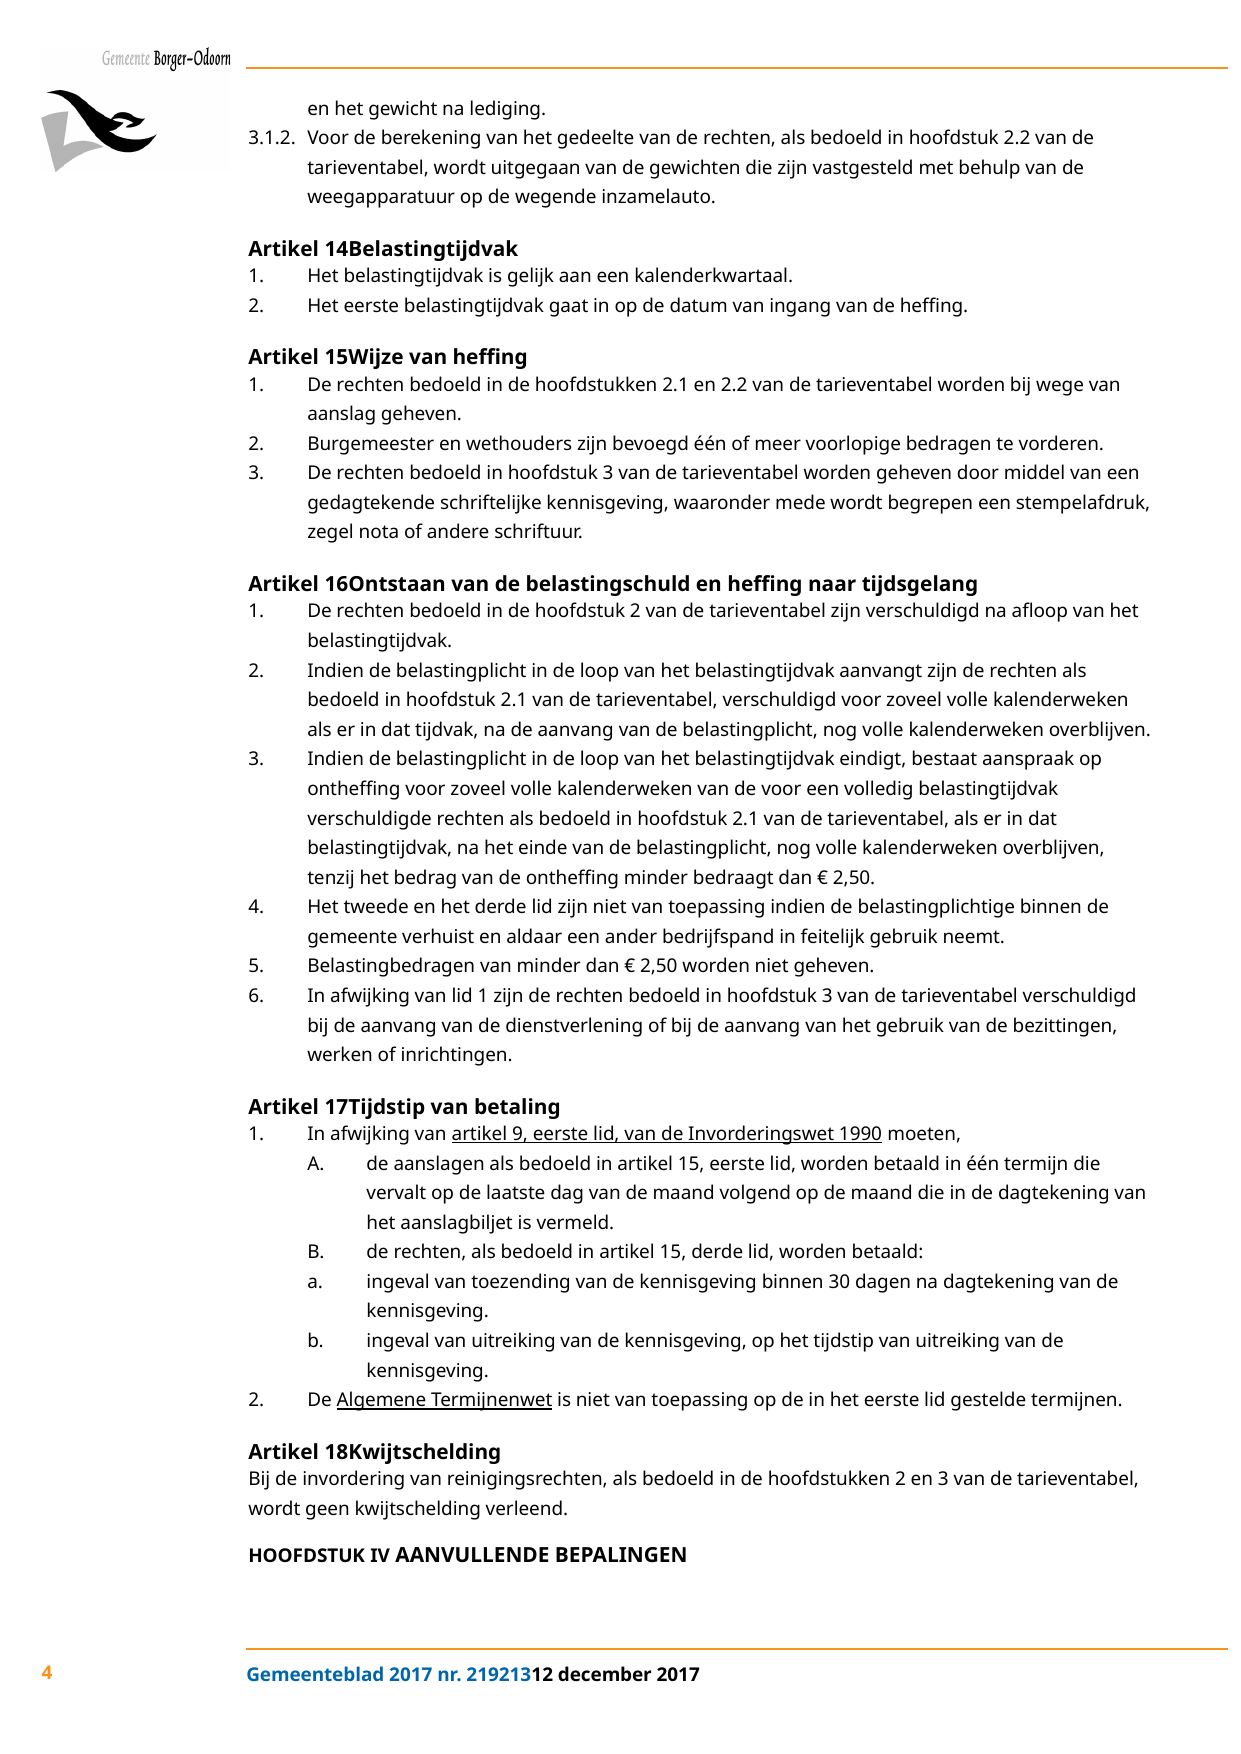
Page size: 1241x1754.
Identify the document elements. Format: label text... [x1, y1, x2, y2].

list In afwijking van artikel 9, eerste lid, van de Invorderingswet 1990 moeten, [248, 1120, 1152, 1146]
list Indien de belastingplicht in de loop van het belastingtijdvak eindigt, bestaat aanspraak op ontheffing voor zoveel volle kalenderweken van de voor een volledig belastingtijdvak verschuldigde rechten als bedoeld in hoofdstuk 2.1 van de tarieventabel, als er in dat belastingtijdvak, na het einde van de belastingplicht, nog volle kalenderweken overblijven, tenzij het bedrag van de ontheffing minder bedraagt dan € 2,50. [248, 746, 1152, 889]
text Artikel 14Belastingtijdvak [248, 234, 1152, 262]
list Het belastingtijdvak is gelijk aan een kalenderkwartaal. [248, 262, 1152, 288]
text Artikel 16Ontstaan van de belastingschuld en heffing naar tijdsgelang [248, 569, 1152, 598]
list Het eerste belastingtijdvak gaat in op de datum van ingang van de heffing. [248, 292, 1152, 318]
list De rechten bedoeld in de hoofdstuk 2 van de tarieventabel zijn verschuldigd na afloop van het belastingtijdvak. [248, 598, 1152, 653]
list Indien de belastingplicht in de loop van het belastingtijdvak aanvangt zijn de rechten als bedoeld in hoofdstuk 2.1 van de tarieventabel, verschuldigd voor zoveel volle kalenderweken als er in dat tijdvak, na de aanvang van de belastingplicht, nog volle kalenderweken overblijven. [248, 657, 1152, 742]
list en het gewicht na lediging. [248, 95, 1152, 121]
list ingeval van uitreiking van de kennisgeving, op het tijdstip van uitreiking van de kennisgeving. [307, 1327, 1152, 1383]
text Artikel 15Wijze van heffing [248, 342, 1152, 371]
text HOOFDSTUK IV AANVULLENDE BEPALINGEN [248, 1541, 1152, 1569]
picture [41, 47, 231, 172]
list Burgemeester en wethouders zijn bevoegd één of meer voorlopige bedragen te vorderen. [248, 430, 1152, 456]
list De Algemene Termijnenwet is niet van toepassing op de in het eerste lid gestelde termijnen. [248, 1386, 1152, 1412]
text Bij de invordering van reinigingsrechten, als bedoeld in de hoofdstukken 2 en 3 van de tarieventabel, wordt geen kwijtschelding verleend. [248, 1465, 1152, 1521]
list Het tweede en het derde lid zijn niet van toepassing indien de belastingplichtige binnen de gemeente verhuist en aldaar een ander bedrijfspand in feitelijk gebruik neemt. [248, 893, 1152, 949]
list De rechten bedoeld in hoofdstuk 3 van de tarieventabel worden geheven door middel van een gedagtekende schriftelijke kennisgeving, waaronder mede wordt begrepen een stempelafdruk, zegel nota of andere schriftuur. [248, 459, 1152, 544]
list de aanslagen als bedoeld in artikel 15, eerste lid, worden betaald in één termijn die vervalt op de laatste dag van de maand volgend op de maand die in de dagtekening van het aanslagbiljet is vermeld. [307, 1150, 1152, 1235]
list In afwijking van lid 1 zijn de rechten bedoeld in hoofdstuk 3 van de tarieventabel verschuldigd bij de aanvang van de dienstverlening of bij de aanvang van het gebruik van de bezittingen, werken of inrichtingen. [248, 982, 1152, 1067]
text Artikel 17Tijdstip van betaling [248, 1092, 1152, 1120]
list Voor de berekening van het gedeelte van de rechten, als bedoeld in hoofdstuk 2.2 van de tarieventabel, wordt uitgegaan van de gewichten die zijn vastgesteld met behulp van de weegapparatuur op de wegende inzamelauto. [248, 124, 1152, 209]
text Artikel 18Kwijtschelding [248, 1437, 1152, 1465]
list De rechten bedoeld in de hoofdstukken 2.1 en 2.2 van de tarieventabel worden bij wege van aanslag geheven. [248, 371, 1152, 426]
list de rechten, als bedoeld in artikel 15, derde lid, worden betaald: [307, 1238, 1152, 1264]
list ingeval van toezending van de kennisgeving binnen 30 dagen na dagtekening van de kennisgeving. [307, 1268, 1152, 1323]
list Belastingbedragen van minder dan € 2,50 worden niet geheven. [248, 953, 1152, 978]
